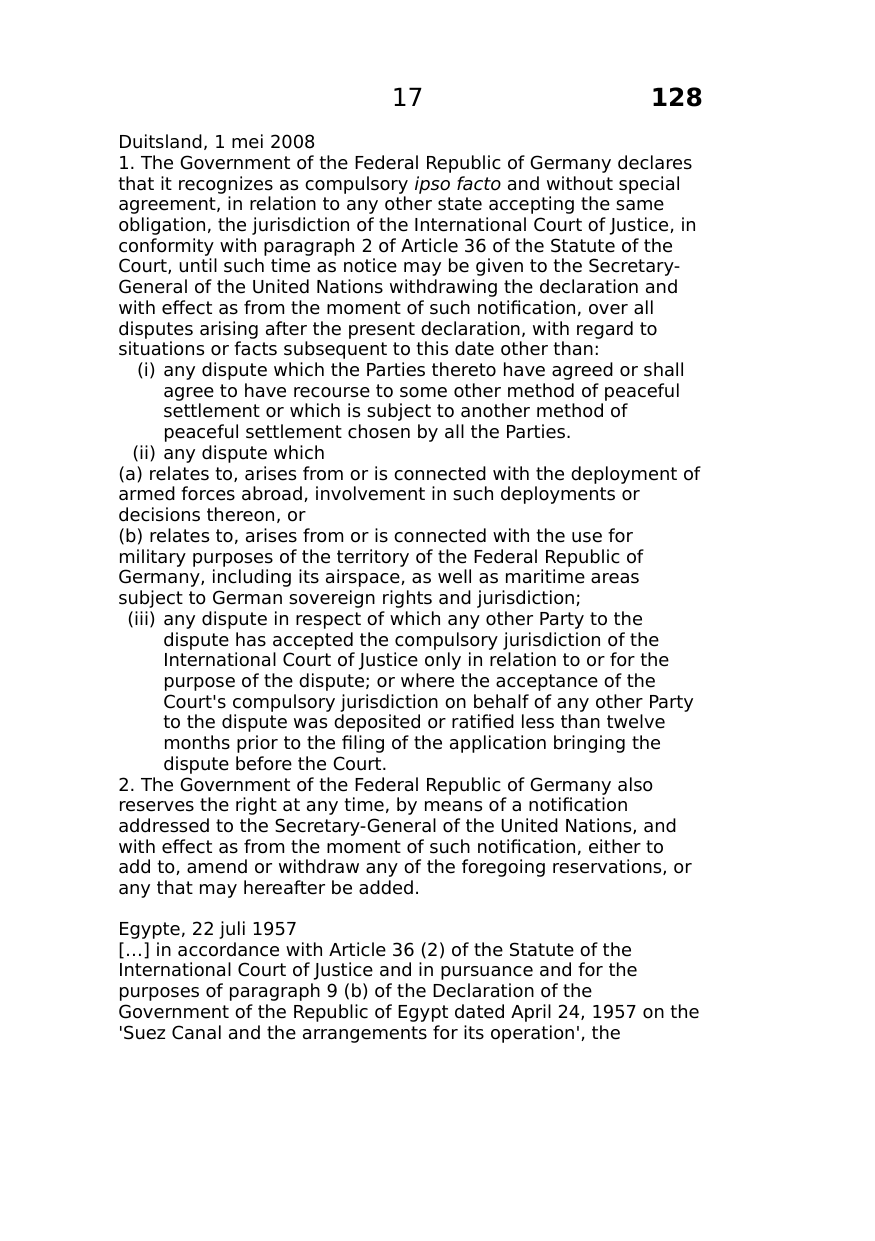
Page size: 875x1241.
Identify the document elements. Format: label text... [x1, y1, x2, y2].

text (b) relates to, arises from or is connected with the use for military purposes of the territory of the Federal Republic of Germany, including its airspace, as well as maritime areas subject to German sovereign rights and jurisdiction; [118, 526, 703, 609]
text (iii) any dispute in respect of which any other Party to the dispute has accepted the compulsory jurisdiction of the International Court of Justice only in relation to or for the purpose of the dispute; or where the acceptance of the Court's compulsory jurisdiction on behalf of any other Party to the dispute was deposited or ratified less than twelve months prior to the filing of the application bringing the dispute before the Court. [118, 609, 703, 774]
text […] in accordance with Article 36 (2) of the Statute of the International Court of Justice and in pursuance and for the purposes of paragraph 9 (b) of the Declaration of the Government of the Republic of Egypt dated April 24, 1957 on the 'Suez Canal and the arrangements for its operation', the [118, 939, 703, 1043]
text 2. The Government of the Federal Republic of Germany also reserves the right at any time, by means of a notification addressed to the Secretary-General of the United Nations, and with effect as from the moment of such notification, either to add to, amend or withdraw any of the foregoing reservations, or any that may hereafter be added. [118, 774, 703, 899]
text 1. The Government of the Federal Republic of Germany declares that it recognizes as compulsory ipso facto and without special agreement, in relation to any other state accepting the same obligation, the jurisdiction of the International Court of Justice, in conformity with paragraph 2 of Article 36 of the Statute of the Court, until such time as notice may be given to the Secretary-General of the United Nations withdrawing the declaration and with effect as from the moment of such notification, over all disputes arising after the present declaration, with regard to situations or facts subsequent to this date other than: [118, 153, 703, 360]
text Egypte, 22 juli 1957 [118, 919, 703, 939]
text Duitsland, 1 mei 2008 [118, 132, 703, 153]
text (ii) any dispute which [118, 443, 703, 463]
text (a) relates to, arises from or is connected with the deployment of armed forces abroad, involvement in such deployments or decisions thereon, or [118, 463, 703, 526]
text (i) any dispute which the Parties thereto have agreed or shall agree to have recourse to some other method of peaceful settlement or which is subject to another method of peaceful settlement chosen by all the Parties. [118, 360, 703, 443]
